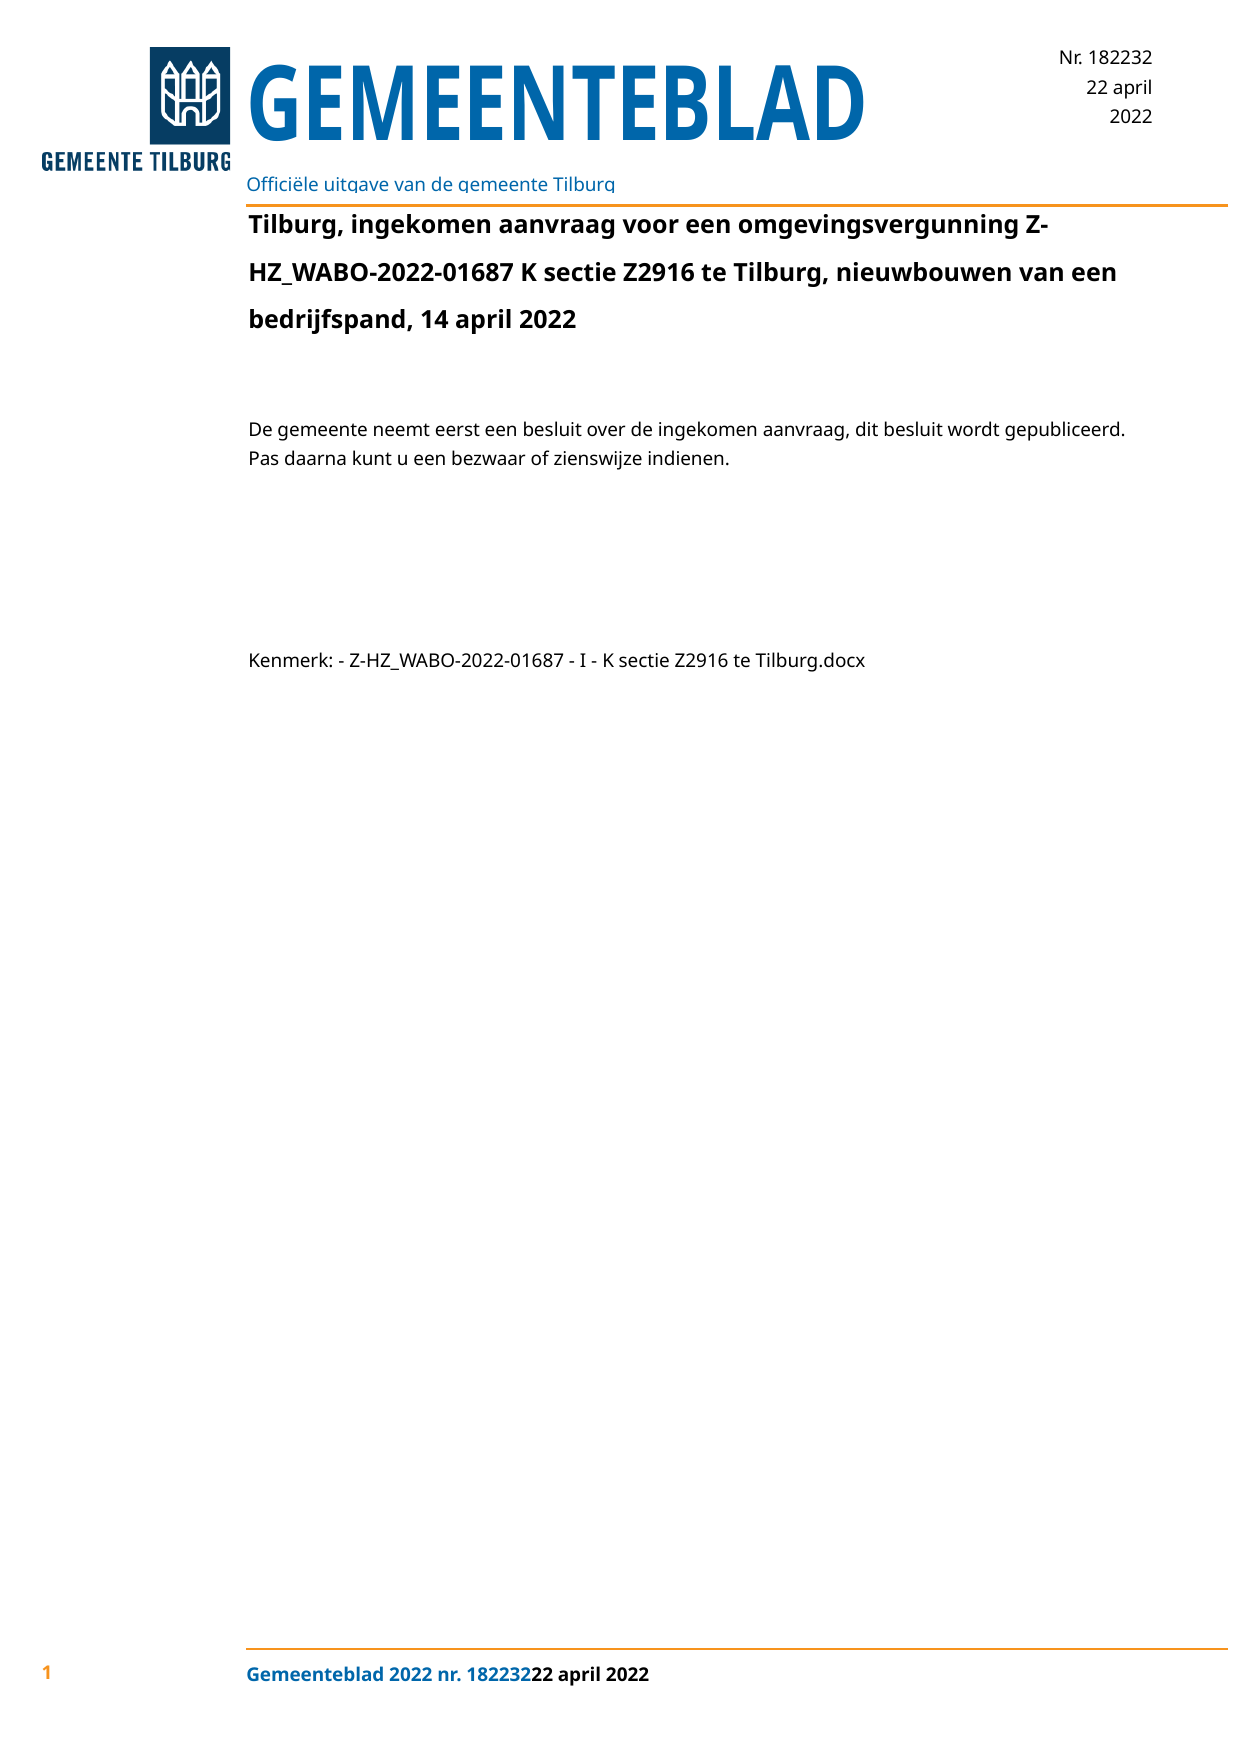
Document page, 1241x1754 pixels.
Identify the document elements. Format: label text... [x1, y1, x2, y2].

text Tilburg, ingekomen aanvraag voor een omgevingsvergunning Z-HZ_WABO-2022-01687 K sectie Z2916 te Tilburg, nieuwbouwen van een bedrijfspand, 14 april 2022 [248, 207, 1152, 336]
picture [41, 47, 231, 172]
text Kenmerk: - Z-HZ_WABO-2022-01687 - I - K sectie Z2916 te Tilburg.docx [248, 647, 1152, 673]
text De gemeente neemt eerst een besluit over de ingekomen aanvraag, dit besluit wordt gepubliceerd. Pas daarna kunt u een bezwaar of zienswijze indienen. [248, 416, 1152, 471]
